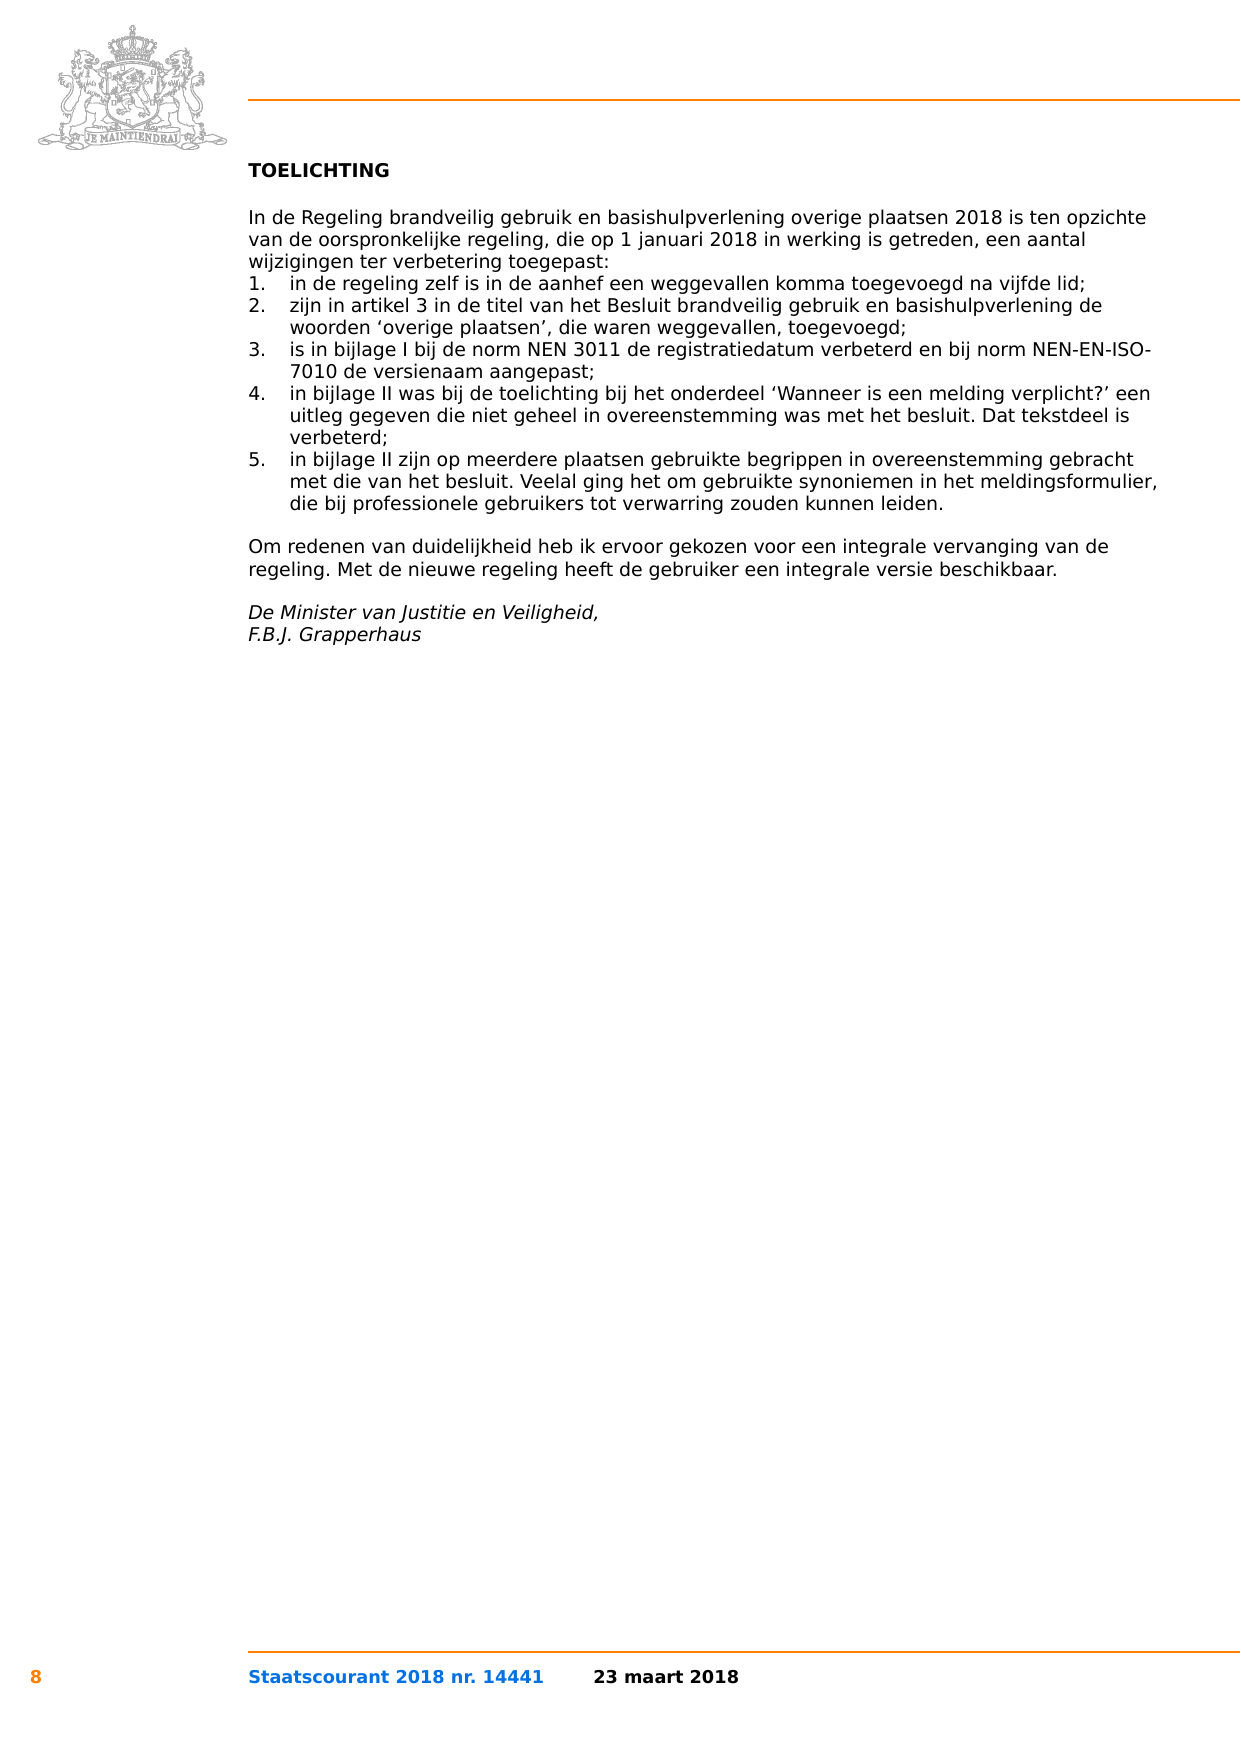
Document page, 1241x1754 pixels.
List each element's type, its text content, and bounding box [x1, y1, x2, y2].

text De Minister van Justitie en Veiligheid, F.B.J. Grapperhaus [248, 602, 1163, 646]
text 4. in bijlage II was bij de toelichting bij het onderdeel ‘Wanneer is een melding verplicht?’ een uitleg gegeven die niet geheel in overeenstemming was met het besluit. Dat tekstdeel is verbeterd; [248, 383, 1163, 449]
subtitle TOELICHTING [248, 160, 1163, 182]
picture [38, 25, 227, 150]
text 1. in de regeling zelf is in de aanhef een weggevallen komma toegevoegd na vijfde lid; [248, 273, 1163, 295]
text 2. zijn in artikel 3 in de titel van het Besluit brandveilig gebruik en basishulpverlening de woorden ‘overige plaatsen’, die waren weggevallen, toegevoegd; [248, 295, 1163, 339]
text 3. is in bijlage I bij de norm NEN 3011 de registratiedatum verbeterd en bij norm NEN-EN-ISO-7010 de versienaam aangepast; [248, 339, 1163, 383]
text Om redenen van duidelijkheid heb ik ervoor gekozen voor een integrale vervanging van de regeling. Met de nieuwe regeling heeft de gebruiker een integrale versie beschikbaar. [248, 536, 1163, 580]
text In de Regeling brandveilig gebruik en basishulpverlening overige plaatsen 2018 is ten opzichte van de oorspronkelijke regeling, die op 1 januari 2018 in werking is getreden, een aantal wijzigingen ter verbetering toegepast: [248, 207, 1163, 273]
text 5. in bijlage II zijn op meerdere plaatsen gebruikte begrippen in overeenstemming gebracht met die van het besluit. Veelal ging het om gebruikte synoniemen in het meldingsformulier, die bij professionele gebruikers tot verwarring zouden kunnen leiden. [248, 449, 1163, 514]
